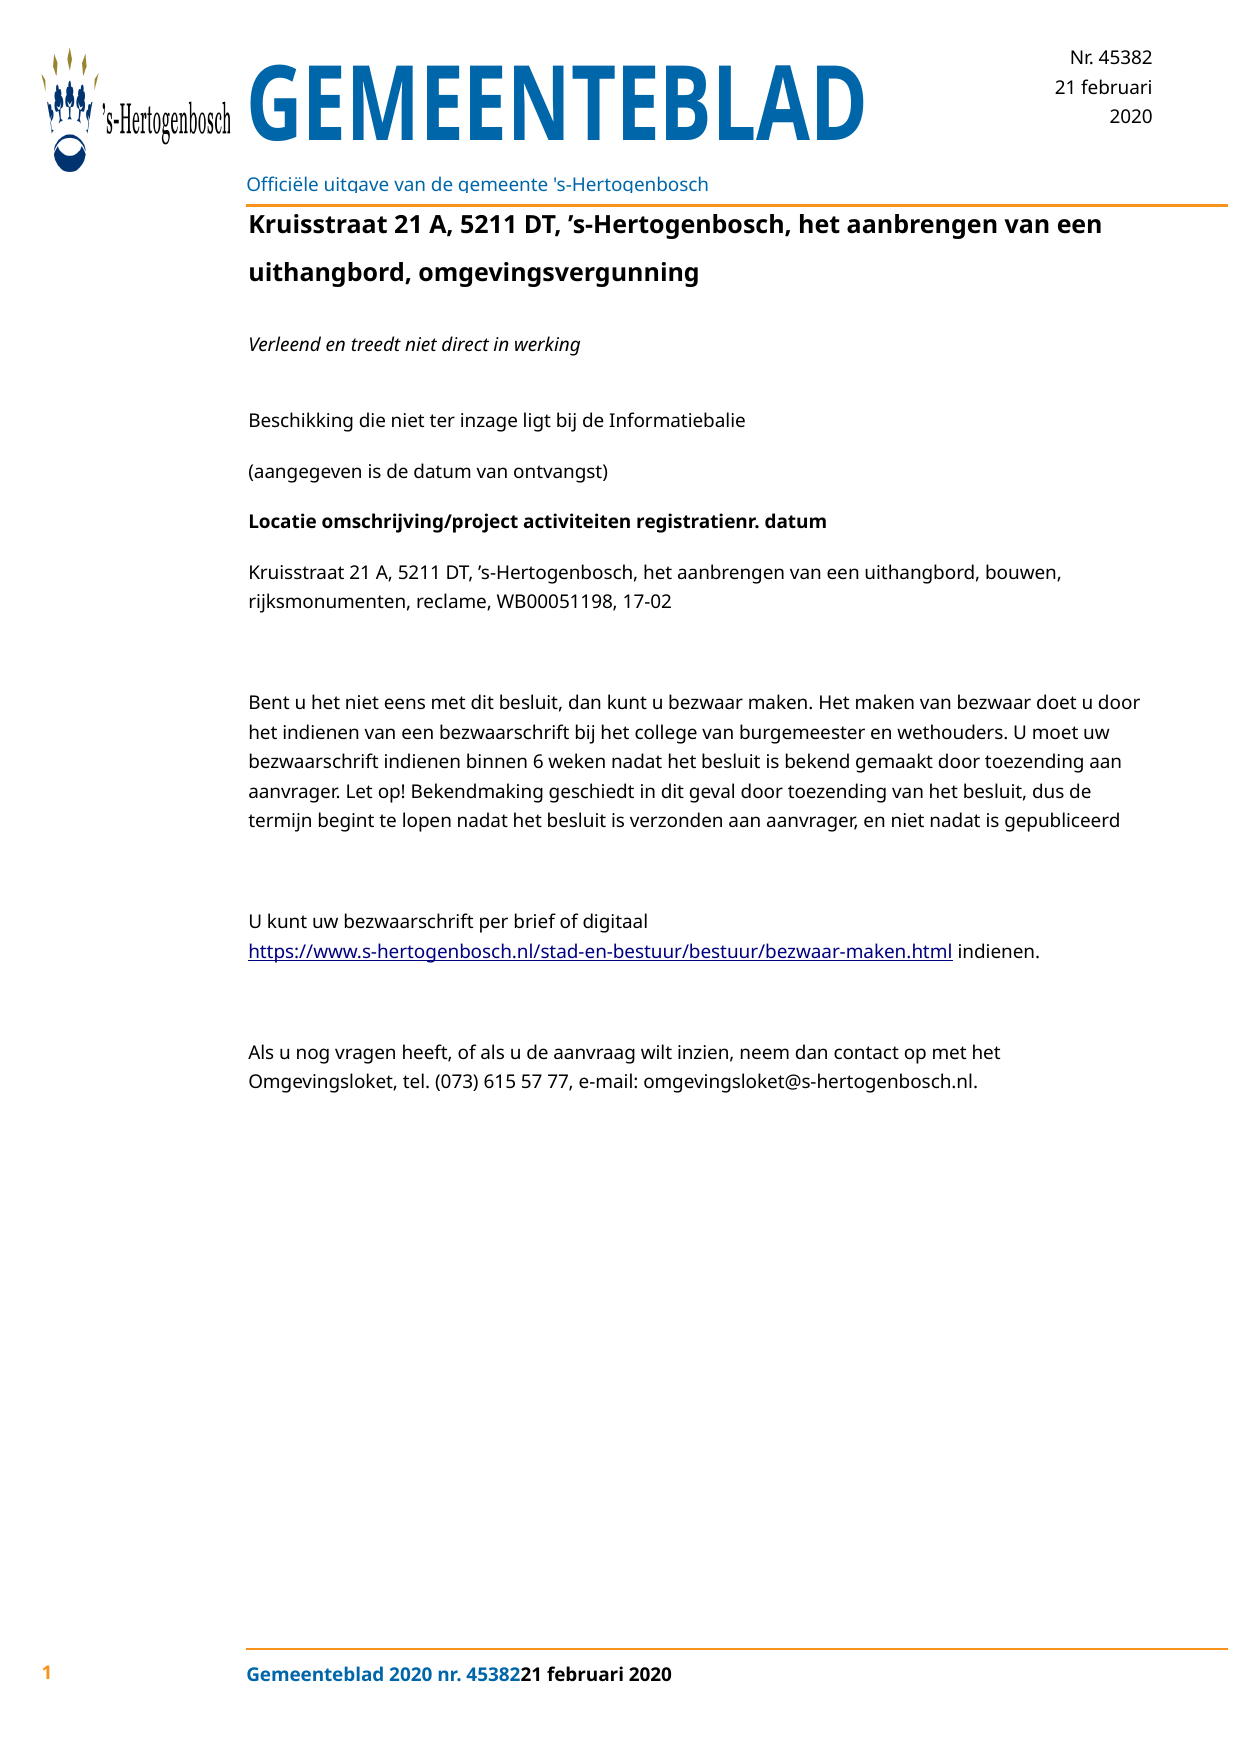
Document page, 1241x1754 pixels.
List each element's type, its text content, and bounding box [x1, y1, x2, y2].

text (aangegeven is de datum van ontvangst) [248, 458, 1152, 484]
picture [41, 47, 231, 172]
text Verleend en treedt niet direct in werking [248, 331, 1152, 357]
text Kruisstraat 21 A, 5211 DT, ’s-Hertogenbosch, het aanbrengen van een uithangbord, bouwen, rijksmonumenten, reclame, WB00051198, 17-02 [248, 559, 1152, 614]
text Locatie omschrijving/project activiteiten registratienr. datum [248, 508, 1152, 534]
text Beschikking die niet ter inzage ligt bij de Informatiebalie [248, 408, 1152, 433]
text Bent u het niet eens met dit besluit, dan kunt u bezwaar maken. Het maken van bezwaar doet u door het indienen van een bezwaarschrift bij het college van burgemeester en wethouders. U moet uw bezwaarschrift indienen binnen 6 weken nadat het besluit is bekend gemaakt door toezending aan aanvrager. Let op! Bekendmaking geschiedt in dit geval door toezending van het besluit, dus de termijn begint te lopen nadat het besluit is verzonden aan aanvrager, en niet nadat is gepubliceerd [248, 689, 1152, 833]
text Kruisstraat 21 A, 5211 DT, ’s-Hertogenbosch, het aanbrengen van een uithangbord, omgevingsvergunning [248, 207, 1152, 288]
text U kunt uw bezwaarschrift per brief of digitaal https://www.s-hertogenbosch.nl/stad-en-bestuur/bestuur/bezwaar-maken.html indienen. [248, 908, 1152, 964]
text Als u nog vragen heeft, of als u de aanvraag wilt inzien, neem dan contact op met het Omgevingsloket, tel. (073) 615 57 77, e-mail: omgevingsloket@s-hertogenbosch.nl. [248, 1039, 1152, 1094]
